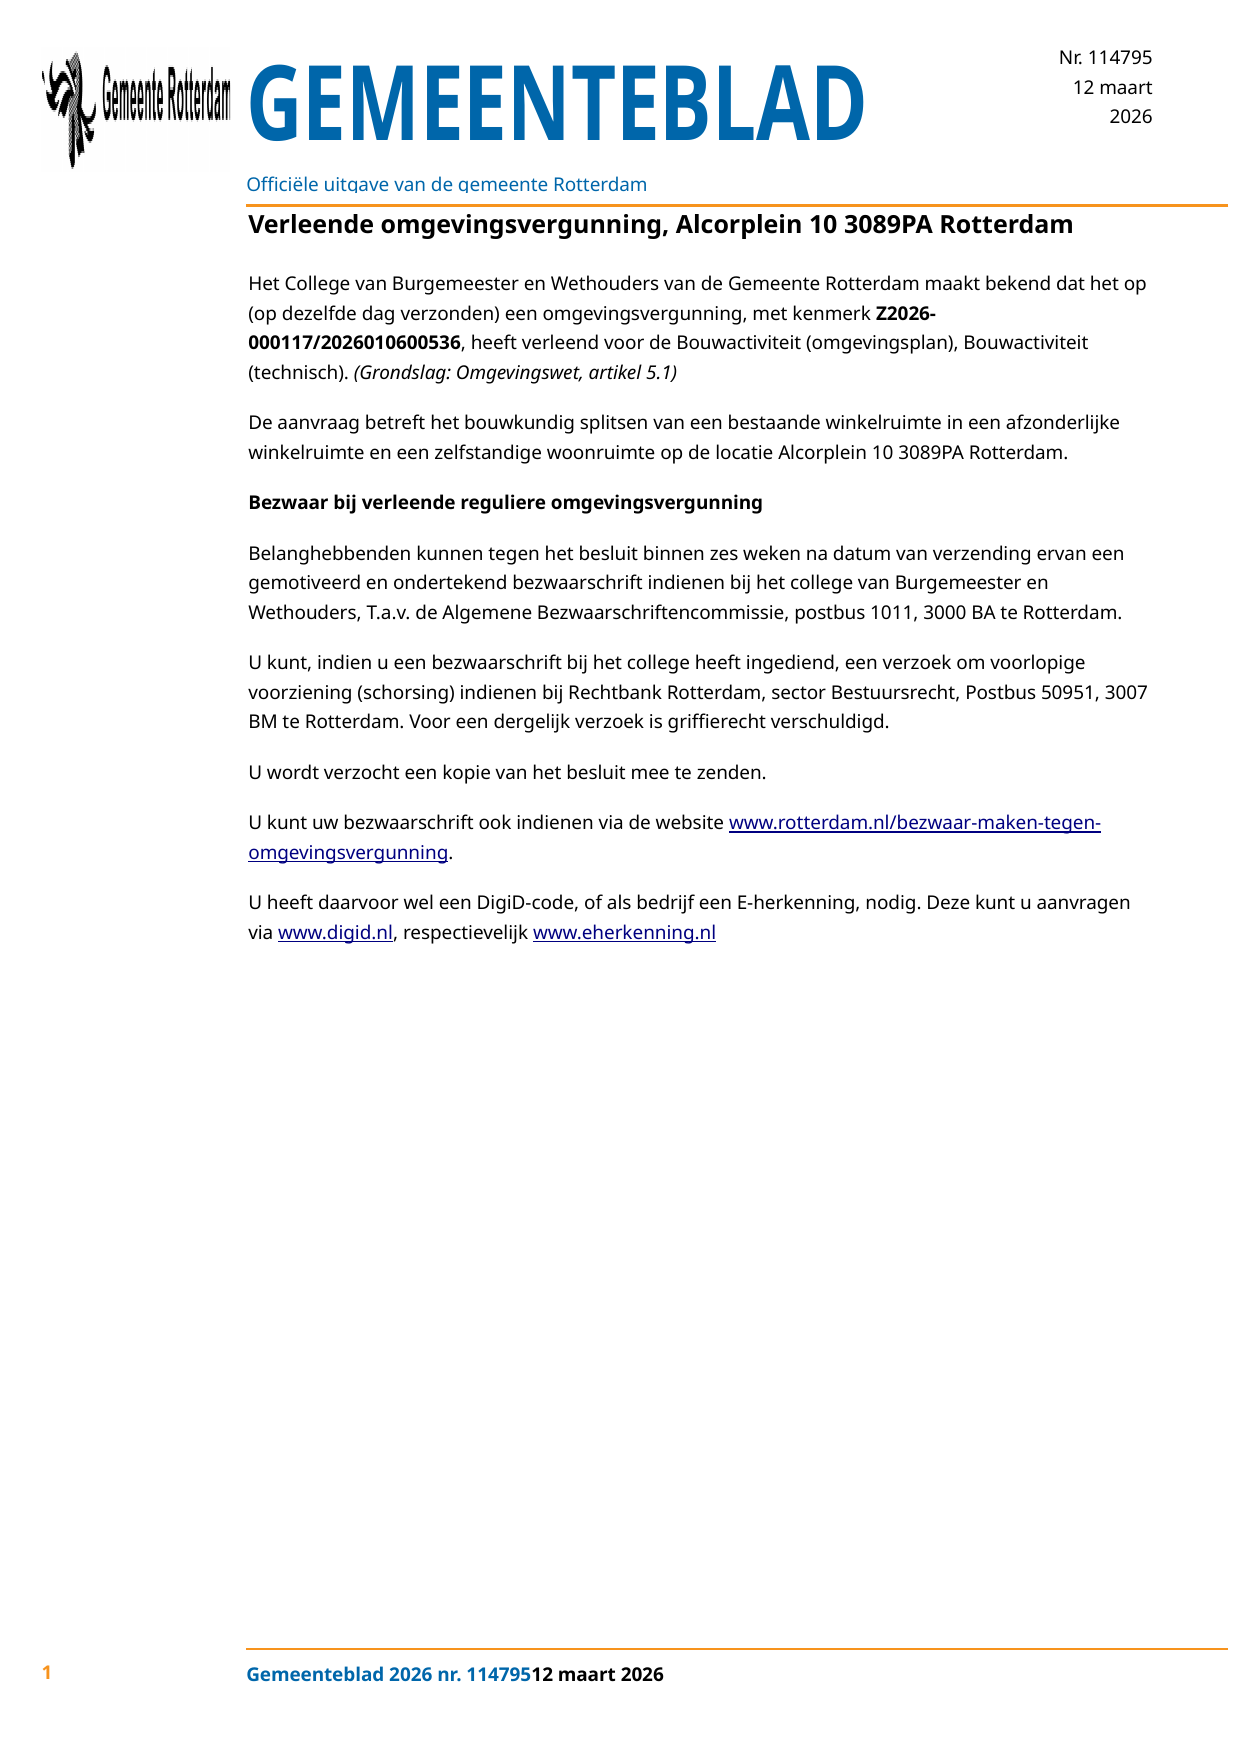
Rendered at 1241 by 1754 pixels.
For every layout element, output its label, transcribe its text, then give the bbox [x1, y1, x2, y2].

text U kunt, indien u een bezwaarschrift bij het college heeft ingediend, een verzoek om voorlopige voorziening (schorsing) indienen bij Rechtbank Rotterdam, sector Bestuursrecht, Postbus 50951, 3007 BM te Rotterdam. Voor een dergelijk verzoek is griffierecht verschuldigd. [248, 649, 1152, 734]
text Bezwaar bij verleende reguliere omgevingsvergunning [248, 489, 1152, 515]
text U heeft daarvoor wel een DigiD-code, of als bedrijf een E-herkenning, nodig. Deze kunt u aanvragen via www.digid.nl, respectievelijk www.eherkenning.nl [248, 889, 1152, 945]
text U kunt uw bezwaarschrift ook indienen via de website www.rotterdam.nl/bezwaar-maken-tegen-omgevingsvergunning. [248, 809, 1152, 865]
text Het College van Burgemeester en Wethouders van de Gemeente Rotterdam maakt bekend dat het op (op dezelfde dag verzonden) een omgevingsvergunning, met kenmerk Z2026-000117/2026010600536, heeft verleend voor de Bouwactiviteit (omgevingsplan), Bouwactiviteit (technisch). (Grondslag: Omgevingswet, artikel 5.1) [248, 270, 1152, 385]
text De aanvraag betreft het bouwkundig splitsen van een bestaande winkelruimte in een afzonderlijke winkelruimte en een zelfstandige woonruimte op de locatie Alcorplein 10 3089PA Rotterdam. [248, 409, 1152, 465]
text Verleende omgevingsvergunning, Alcorplein 10 3089PA Rotterdam [248, 207, 1152, 241]
picture [41, 47, 231, 172]
text U wordt verzocht een kopie van het besluit mee te zenden. [248, 759, 1152, 785]
text Belanghebbenden kunnen tegen het besluit binnen zes weken na datum van verzending ervan een gemotiveerd en ondertekend bezwaarschrift indienen bij het college van Burgemeester en Wethouders, T.a.v. de Algemene Bezwaarschriftencommissie, postbus 1011, 3000 BA te Rotterdam. [248, 540, 1152, 625]
